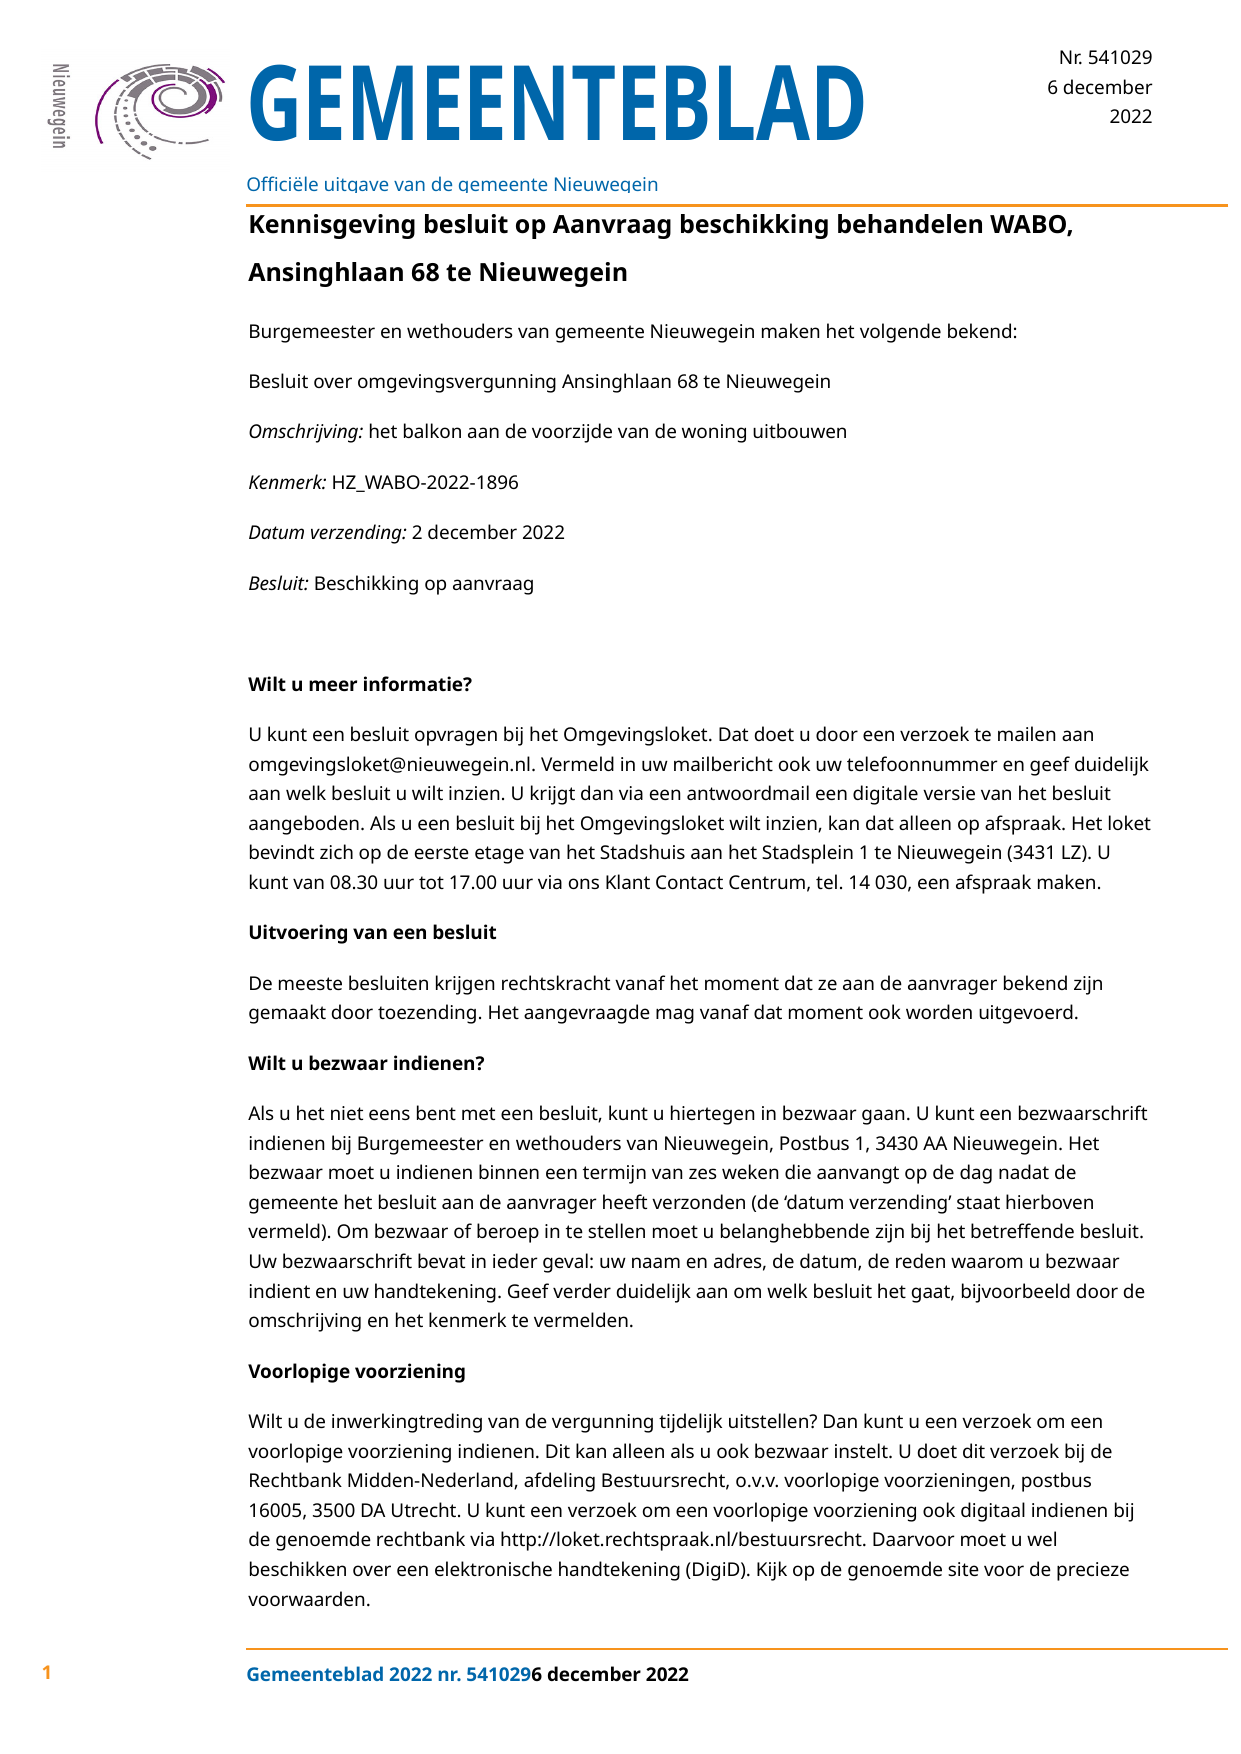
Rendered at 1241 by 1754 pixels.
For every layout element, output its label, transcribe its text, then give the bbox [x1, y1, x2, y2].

text De meeste besluiten krijgen rechtskracht vanaf het moment dat ze aan de aanvrager bekend zijn gemaakt door toezending. Het aangevraagde mag vanaf dat moment ook worden uitgevoerd. [248, 970, 1152, 1025]
text Besluit: Beschikking op aanvraag [248, 570, 1152, 596]
text Wilt u bezwaar indienen? [248, 1050, 1152, 1076]
text Omschrijving: het balkon aan de voorzijde van de woning uitbouwen [248, 419, 1152, 444]
text U kunt een besluit opvragen bij het Omgevingsloket. Dat doet u door een verzoek te mailen aan omgevingsloket@nieuwegein.nl. Vermeld in uw mailbericht ook uw telefoonnummer en geef duidelijk aan welk besluit u wilt inzien. U krijgt dan via een antwoordmail een digitale versie van het besluit aangeboden. Als u een besluit bij het Omgevingsloket wilt inzien, kan dat alleen op afspraak. Het loket bevindt zich op de eerste etage van het Stadshuis aan het Stadsplein 1 te Nieuwegein (3431 LZ). U kunt van 08.30 uur tot 17.00 uur via ons Klant Contact Centrum, tel. 14 030, een afspraak maken. [248, 721, 1152, 895]
text Datum verzending: 2 december 2022 [248, 519, 1152, 545]
text Uitvoering van een besluit [248, 919, 1152, 945]
text Besluit over omgevingsvergunning Ansinghlaan 68 te Nieuwegein [248, 368, 1152, 394]
text Wilt u meer informatie? [248, 671, 1152, 697]
text Kenmerk: HZ_WABO-2022-1896 [248, 469, 1152, 495]
text Burgemeester en wethouders van gemeente Nieuwegein maken het volgende bekend: [248, 318, 1152, 344]
text Voorlopige voorziening [248, 1358, 1152, 1384]
text Kennisgeving besluit op Aanvraag beschikking behandelen WABO, Ansinghlaan 68 te Nieuwegein [248, 207, 1152, 288]
text Als u het niet eens bent met een besluit, kunt u hiertegen in bezwaar gaan. U kunt een bezwaarschrift indienen bij Burgemeester en wethouders van Nieuwegein, Postbus 1, 3430 AA Nieuwegein. Het bezwaar moet u indienen binnen een termijn van zes weken die aanvangt op de dag nadat de gemeente het besluit aan de aanvrager heeft verzonden (de ‘datum verzending’ staat hierboven vermeld). Om bezwaar of beroep in te stellen moet u belanghebbende zijn bij het betreffende besluit. Uw bezwaarschrift bevat in ieder geval: uw naam en adres, de datum, de reden waarom u bezwaar indient en uw handtekening. Geef verder duidelijk aan om welk besluit het gaat, bijvoorbeeld door de omschrijving en het kenmerk te vermelden. [248, 1100, 1152, 1333]
picture [41, 47, 231, 172]
text Wilt u de inwerkingtreding van de vergunning tijdelijk uitstellen? Dan kunt u een verzoek om een voorlopige voorziening indienen. Dit kan alleen als u ook bezwaar instelt. U doet dit verzoek bij de Rechtbank Midden-Nederland, afdeling Bestuursrecht, o.v.v. voorlopige voorzieningen, postbus 16005, 3500 DA Utrecht. U kunt een verzoek om een voorlopige voorziening ook digitaal indienen bij de genoemde rechtbank via http://loket.rechtspraak.nl/bestuursrecht. Daarvoor moet u wel beschikken over een elektronische handtekening (DigiD). Kijk op de genoemde site voor de precieze voorwaarden. [248, 1408, 1152, 1612]
